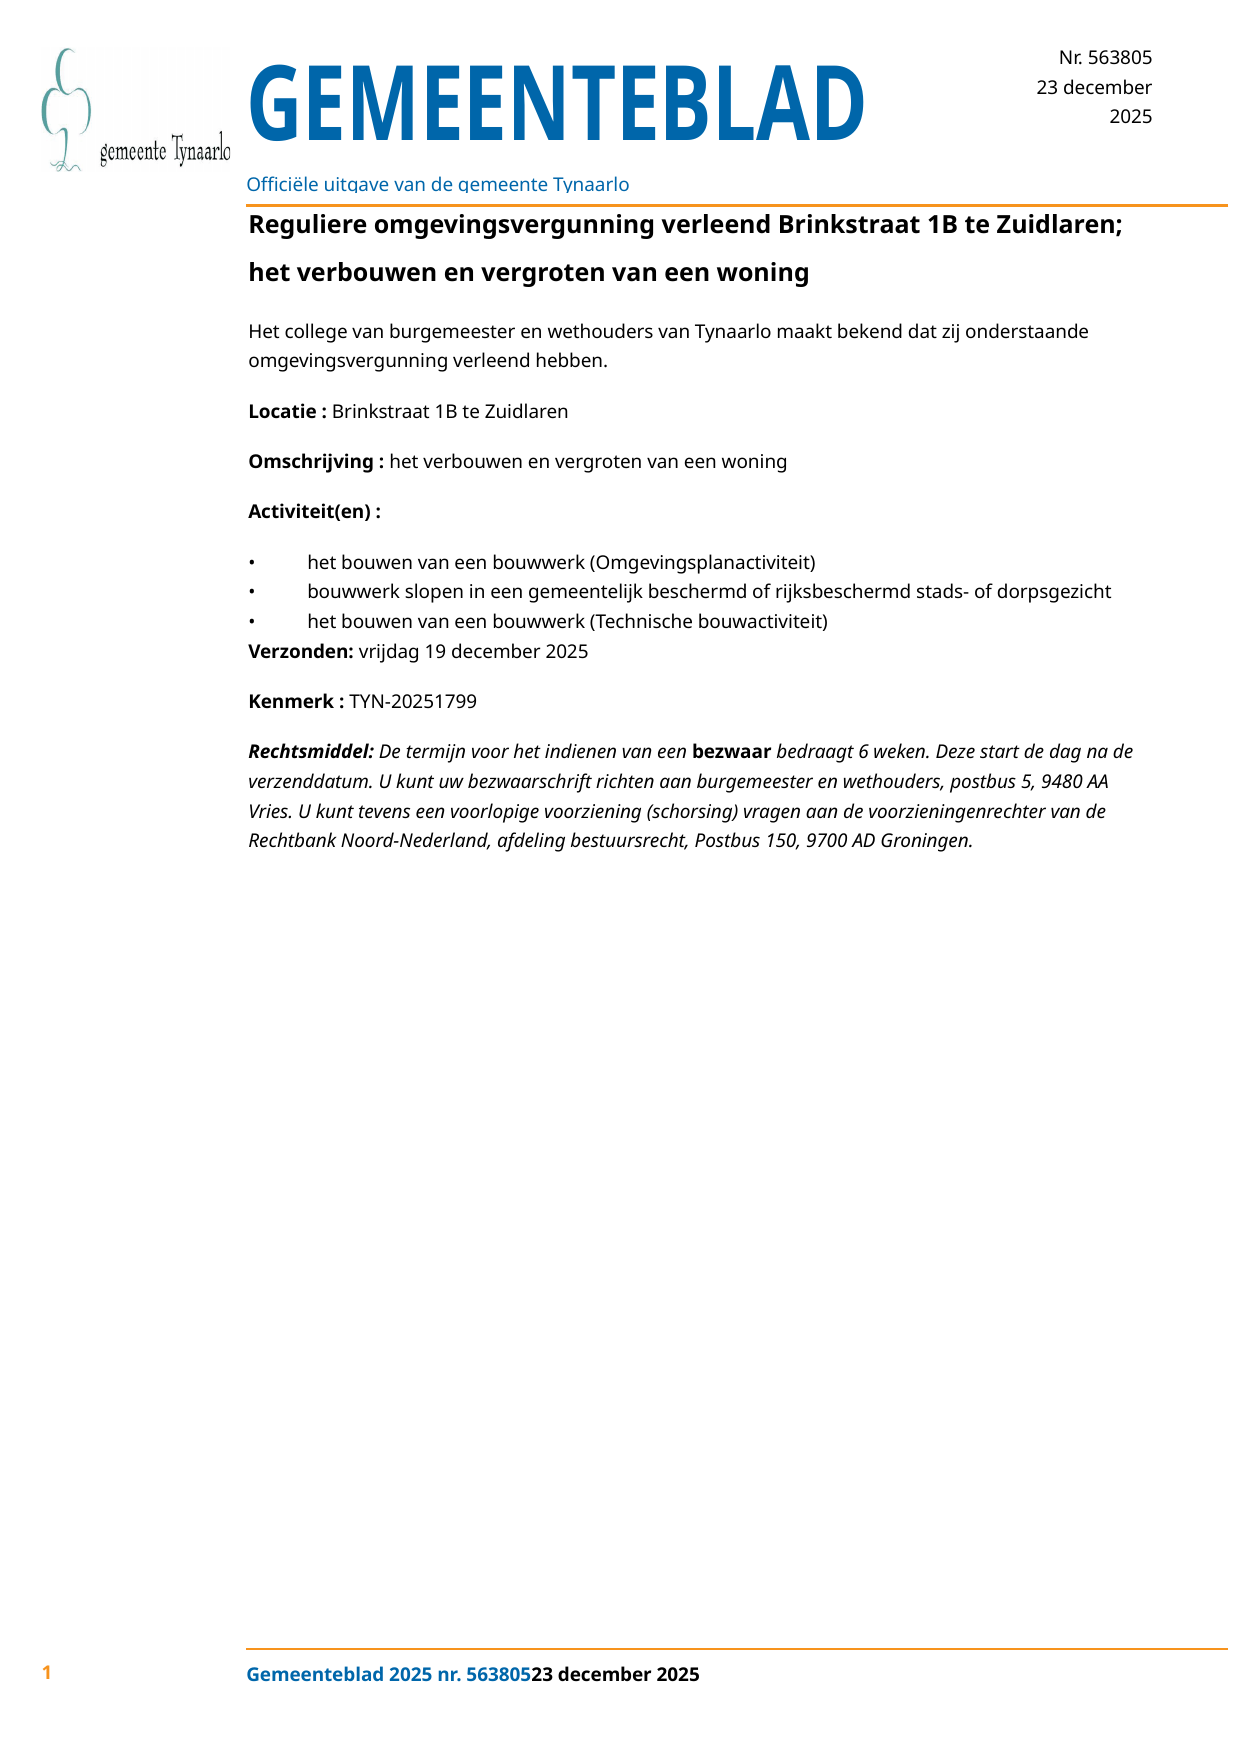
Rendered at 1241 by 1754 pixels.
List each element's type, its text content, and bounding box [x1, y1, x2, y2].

text Reguliere omgevingsvergunning verleend Brinkstraat 1B te Zuidlaren; het verbouwen en vergroten van een woning [248, 207, 1152, 288]
text Omschrijving : het verbouwen en vergroten van een woning [248, 448, 1152, 474]
text Locatie : Brinkstraat 1B te Zuidlaren [248, 398, 1152, 424]
text Rechtsmiddel: De termijn voor het indienen van een bezwaar bedraagt 6 weken. Deze start de dag na de verzenddatum. U kunt uw bezwaarschrift richten aan burgemeester en wethouders, postbus 5, 9480 AA Vries. U kunt tevens een voorlopige voorziening (schorsing) vragen aan de voorzieningenrechter van de Rechtbank Noord-Nederland, afdeling bestuursrecht, Postbus 150, 9700 AD Groningen. [248, 739, 1152, 853]
text Verzonden: vrijdag 19 december 2025 [248, 638, 1152, 664]
text Het college van burgemeester en wethouders van Tynaarlo maakt bekend dat zij onderstaande omgevingsvergunning verleend hebben. [248, 318, 1152, 373]
text Activiteit(en) : [248, 499, 1152, 524]
text Kenmerk : TYN-20251799 [248, 688, 1152, 714]
list het bouwen van een bouwwerk (Omgevingsplanactiviteit) [248, 549, 1152, 575]
list bouwwerk slopen in een gemeentelijk beschermd of rijksbeschermd stads- of dorpsgezicht [248, 579, 1152, 604]
list het bouwen van een bouwwerk (Technische bouwactiviteit) [248, 608, 1152, 634]
picture [41, 47, 231, 172]
